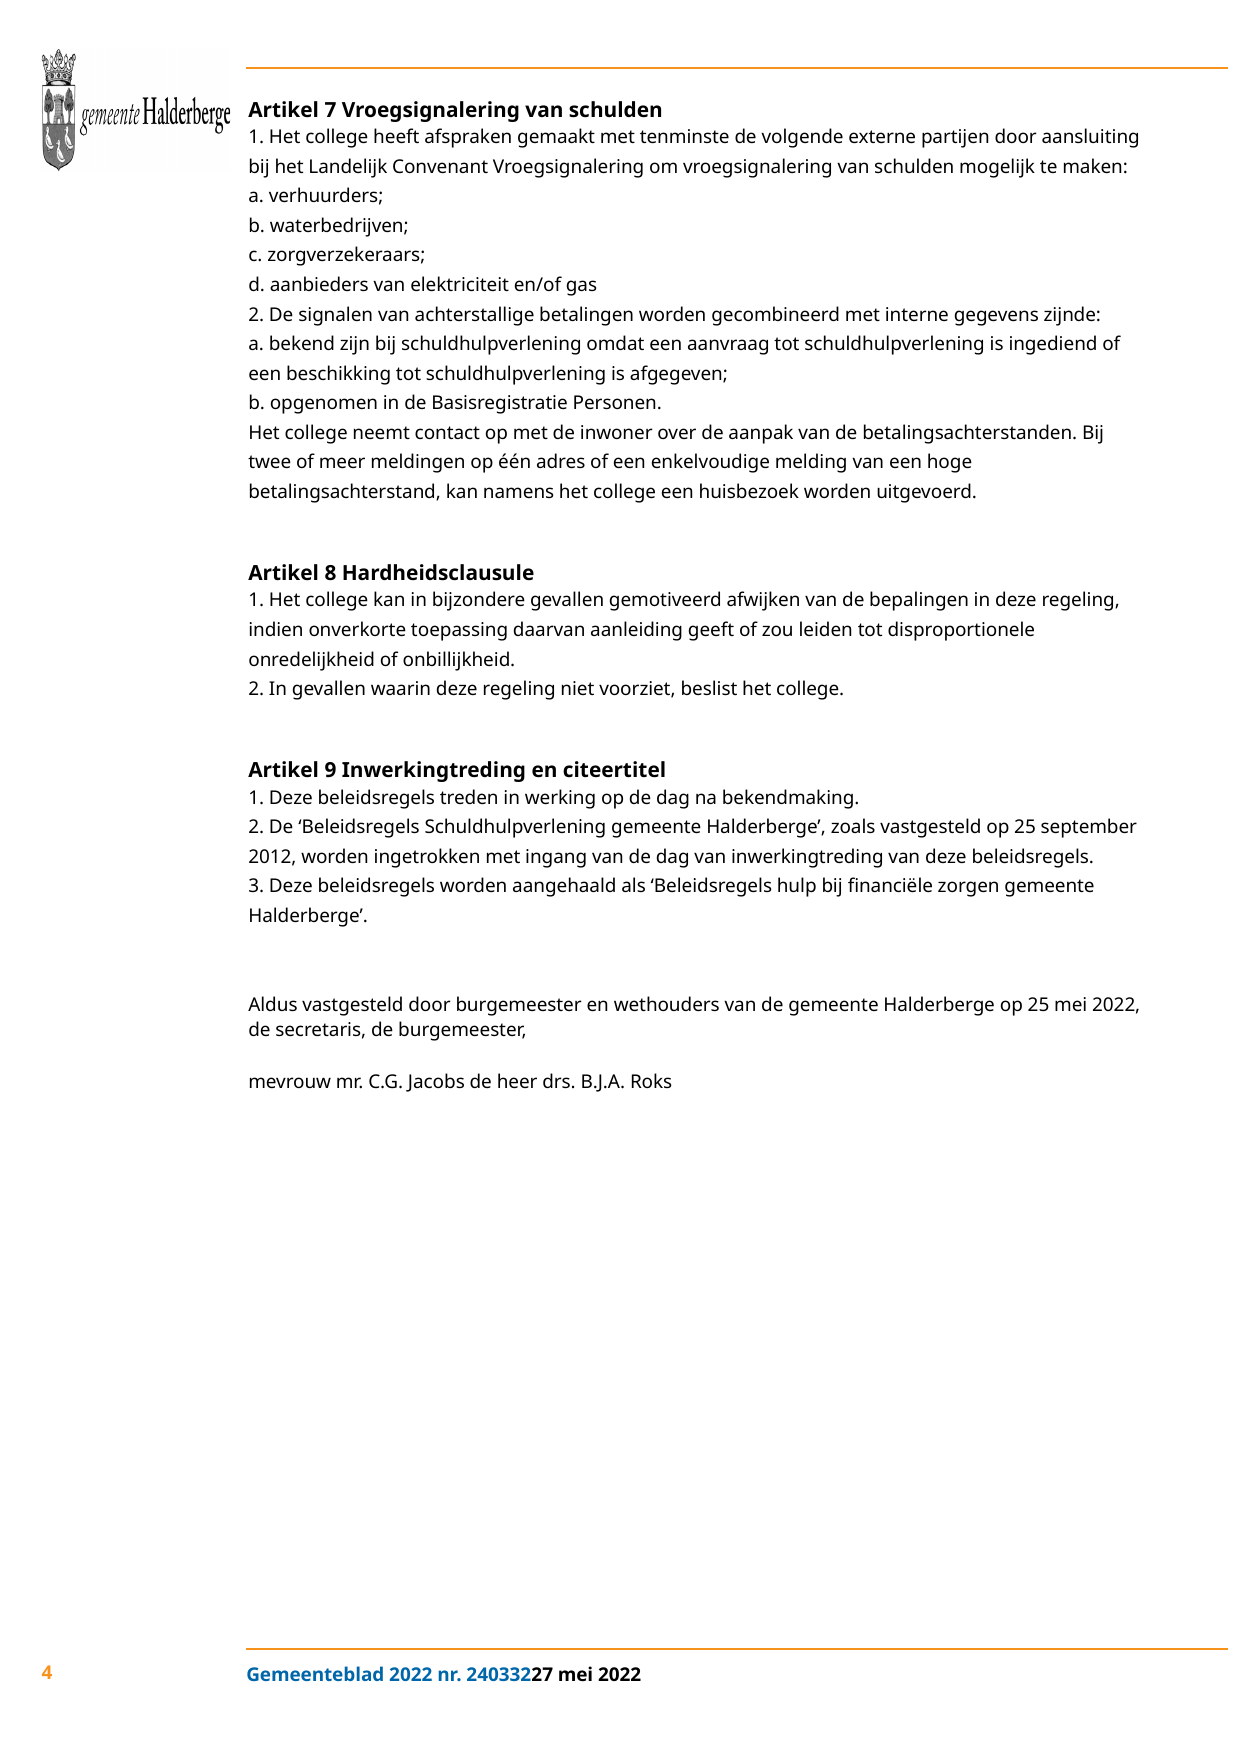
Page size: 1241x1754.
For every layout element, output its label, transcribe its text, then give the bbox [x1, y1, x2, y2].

text 2. In gevallen waarin deze regeling niet voorziet, beslist het college. [248, 675, 1152, 701]
picture [41, 47, 231, 172]
text d. aanbieders van elektriciteit en/of gas [248, 271, 1152, 297]
text mevrouw mr. C.G. Jacobs de heer drs. B.J.A. Roks [248, 1068, 1152, 1094]
text 2. De signalen van achterstallige betalingen worden gecombineerd met interne gegevens zijnde: [248, 301, 1152, 326]
text 2. De ‘Beleidsregels Schuldhulpverlening gemeente Halderberge’, zoals vastgesteld op 25 september 2012, worden ingetrokken met ingang van de dag van inwerkingtreding van deze beleidsregels. [248, 813, 1152, 869]
text c. zorgverzekeraars; [248, 242, 1152, 267]
text Aldus vastgesteld door burgemeester en wethouders van de gemeente Halderberge op 25 mei 2022, [248, 991, 1152, 1017]
text b. opgenomen in de Basisregistratie Personen. [248, 389, 1152, 415]
text Artikel 9 Inwerkingtreding en citeertitel [248, 755, 1152, 784]
text 1. Het college kan in bijzondere gevallen gemotiveerd afwijken van de bepalingen in deze regeling, indien onverkorte toepassing daarvan aanleiding geeft of zou leiden tot disproportionele onredelijkheid of onbillijkheid. [248, 587, 1152, 672]
text Het college neemt contact op met de inwoner over de aanpak van de betalingsachterstanden. Bij twee of meer meldingen op één adres of een enkelvoudige melding van een hoge betalingsachterstand, kan namens het college een huisbezoek worden uitgevoerd. [248, 419, 1152, 504]
text b. waterbedrijven; [248, 212, 1152, 238]
text de secretaris, de burgemeester, [248, 1017, 1152, 1042]
text Artikel 7 Vroegsignalering van schulden [248, 95, 1152, 123]
text a. bekend zijn bij schuldhulpverlening omdat een aanvraag tot schuldhulpverlening is ingediend of een beschikking tot schuldhulpverlening is afgegeven; [248, 330, 1152, 386]
text a. verhuurders; [248, 182, 1152, 208]
text 3. Deze beleidsregels worden aangehaald als ‘Beleidsregels hulp bij financiële zorgen gemeente Halderberge’. [248, 873, 1152, 928]
text Artikel 8 Hardheidsclausule [248, 558, 1152, 587]
text 1. Het college heeft afspraken gemaakt met tenminste de volgende externe partijen door aansluiting bij het Landelijk Convenant Vroegsignalering om vroegsignalering van schulden mogelijk te maken: [248, 123, 1152, 178]
text 1. Deze beleidsregels treden in werking op de dag na bekendmaking. [248, 784, 1152, 809]
